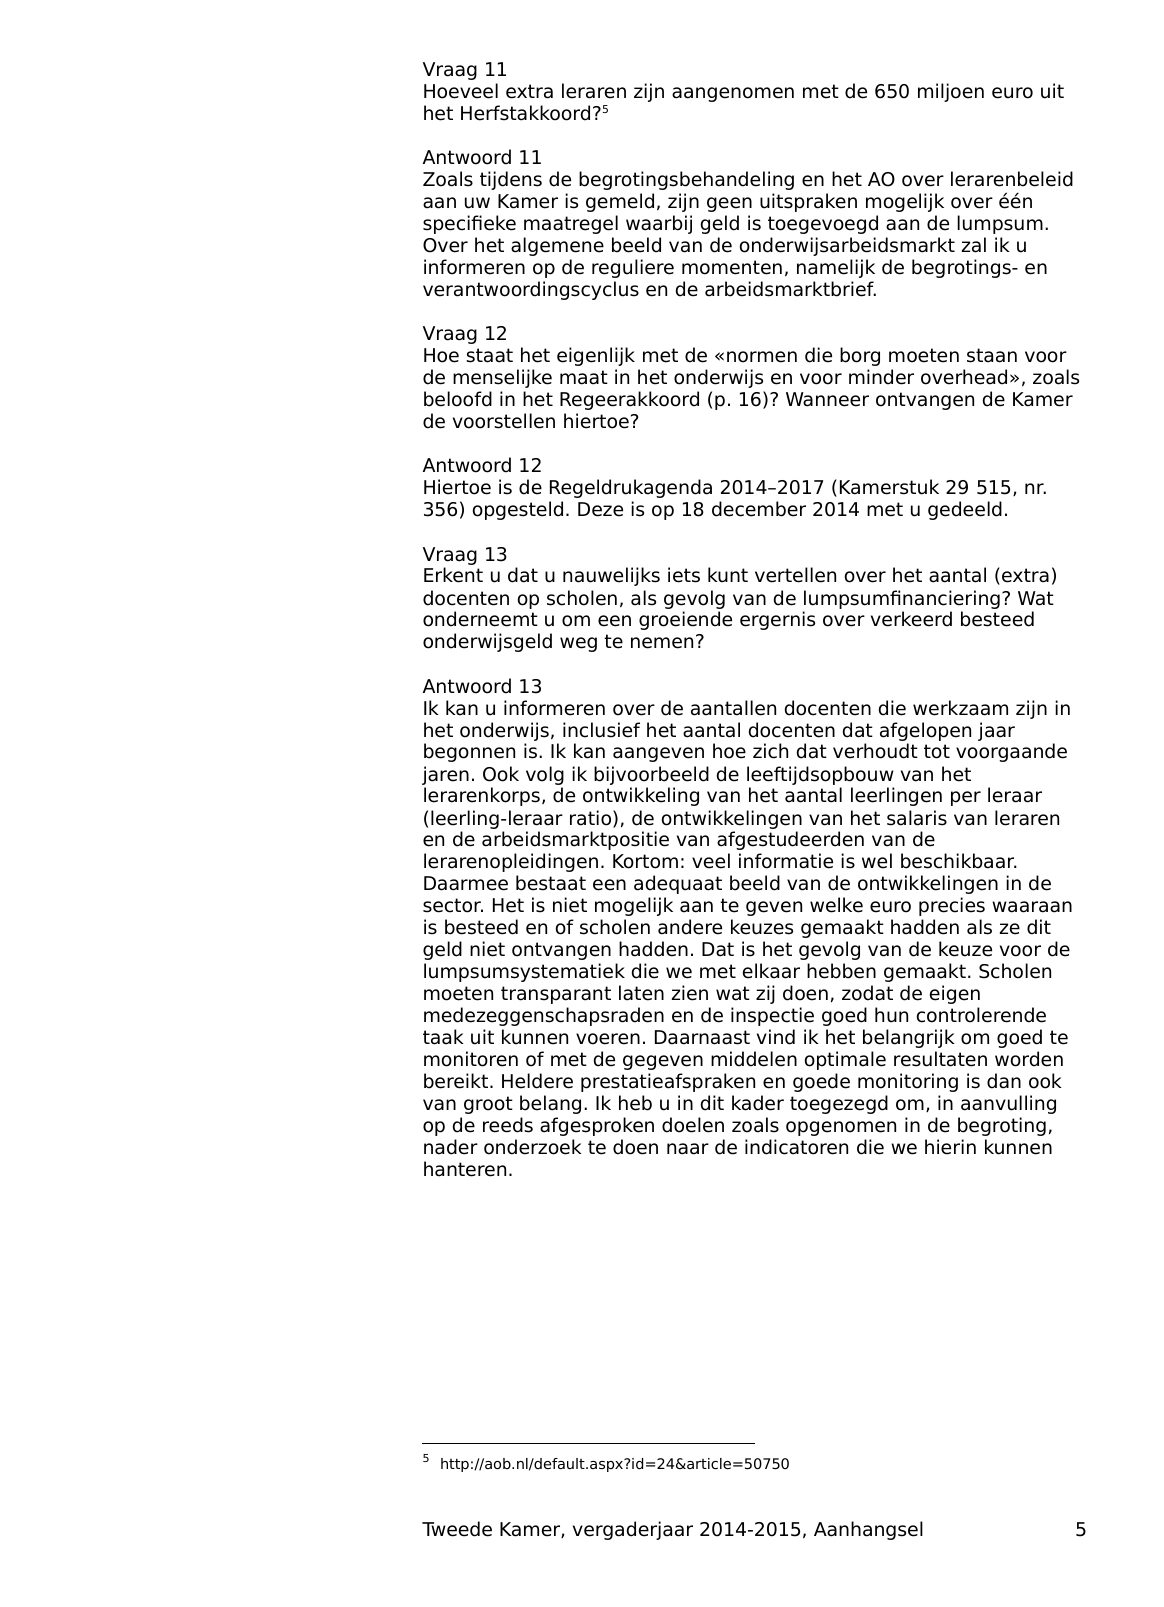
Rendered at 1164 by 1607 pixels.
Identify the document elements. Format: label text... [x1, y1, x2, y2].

text Vraag 11 [422, 59, 1087, 81]
text Antwoord 12 [422, 455, 1087, 477]
text Vraag 13 [422, 543, 1087, 565]
text Ik kan u informeren over de aantallen docenten die werkzaam zijn in het onderwijs, inclusief het aantal docenten dat afgelopen jaar begonnen is. Ik kan aangeven hoe zich dat verhoudt tot voorgaande jaren. Ook volg ik bijvoorbeeld de leeftijdsopbouw van het lerarenkorps, de ontwikkeling van het aantal leerlingen per leraar (leerling-leraar ratio), de ontwikkelingen van het salaris van leraren en de arbeidsmarktpositie van afgestudeerden van de lerarenopleidingen. Kortom: veel informatie is wel beschikbaar. Daarmee bestaat een adequaat beeld van de ontwikkelingen in de sector. Het is niet mogelijk aan te geven welke euro precies waaraan is besteed en of scholen andere keuzes gemaakt hadden als ze dit geld niet ontvangen hadden. Dat is het gevolg van de keuze voor de lumpsumsystematiek die we met elkaar hebben gemaakt. Scholen moeten transparant laten zien wat zij doen, zodat de eigen medezeggenschapsraden en de inspectie goed hun controlerende taak uit kunnen voeren. Daarnaast vind ik het belangrijk om goed te monitoren of met de gegeven middelen optimale resultaten worden bereikt. Heldere prestatieafspraken en goede monitoring is dan ook van groot belang. Ik heb u in dit kader toegezegd om, in aanvulling op de reeds afgesproken doelen zoals opgenomen in de begroting, nader onderzoek te doen naar de indicatoren die we hierin kunnen hanteren. [422, 697, 1087, 1181]
text Vraag 12 [422, 323, 1087, 345]
text Antwoord 13 [422, 676, 1087, 697]
text Hoeveel extra leraren zijn aangenomen met de 650 miljoen euro uit het Herfstakkoord? [422, 81, 1087, 125]
text Erkent u dat u nauwelijks iets kunt vertellen over het aantal (extra) docenten op scholen, als gevolg van de lumpsumfinanciering? Wat onderneemt u om een groeiende ergernis over verkeerd besteed onderwijsgeld weg te nemen? [422, 565, 1087, 653]
text Antwoord 11 [422, 147, 1087, 169]
text http://aob.nl/default.aspx?id=24&article=50750 [422, 1452, 1087, 1474]
text Hoe staat het eigenlijk met de «normen die borg moeten staan voor de menselijke maat in het onderwijs en voor minder overhead», zoals beloofd in het Regeerakkoord (p. 16)? Wanneer ontvangen de Kamer de voorstellen hiertoe? [422, 345, 1087, 433]
text Hiertoe is de Regeldrukagenda 2014–2017 (Kamerstuk 29 515, nr. 356) opgesteld. Deze is op 18 december 2014 met u gedeeld. [422, 477, 1087, 521]
text Zoals tijdens de begrotingsbehandeling en het AO over lerarenbeleid aan uw Kamer is gemeld, zijn geen uitspraken mogelijk over één specifieke maatregel waarbij geld is toegevoegd aan de lumpsum. Over het algemene beeld van de onderwijsarbeidsmarkt zal ik u informeren op de reguliere momenten, namelijk de begrotings- en verantwoordingscyclus en de arbeidsmarktbrief. [422, 169, 1087, 301]
